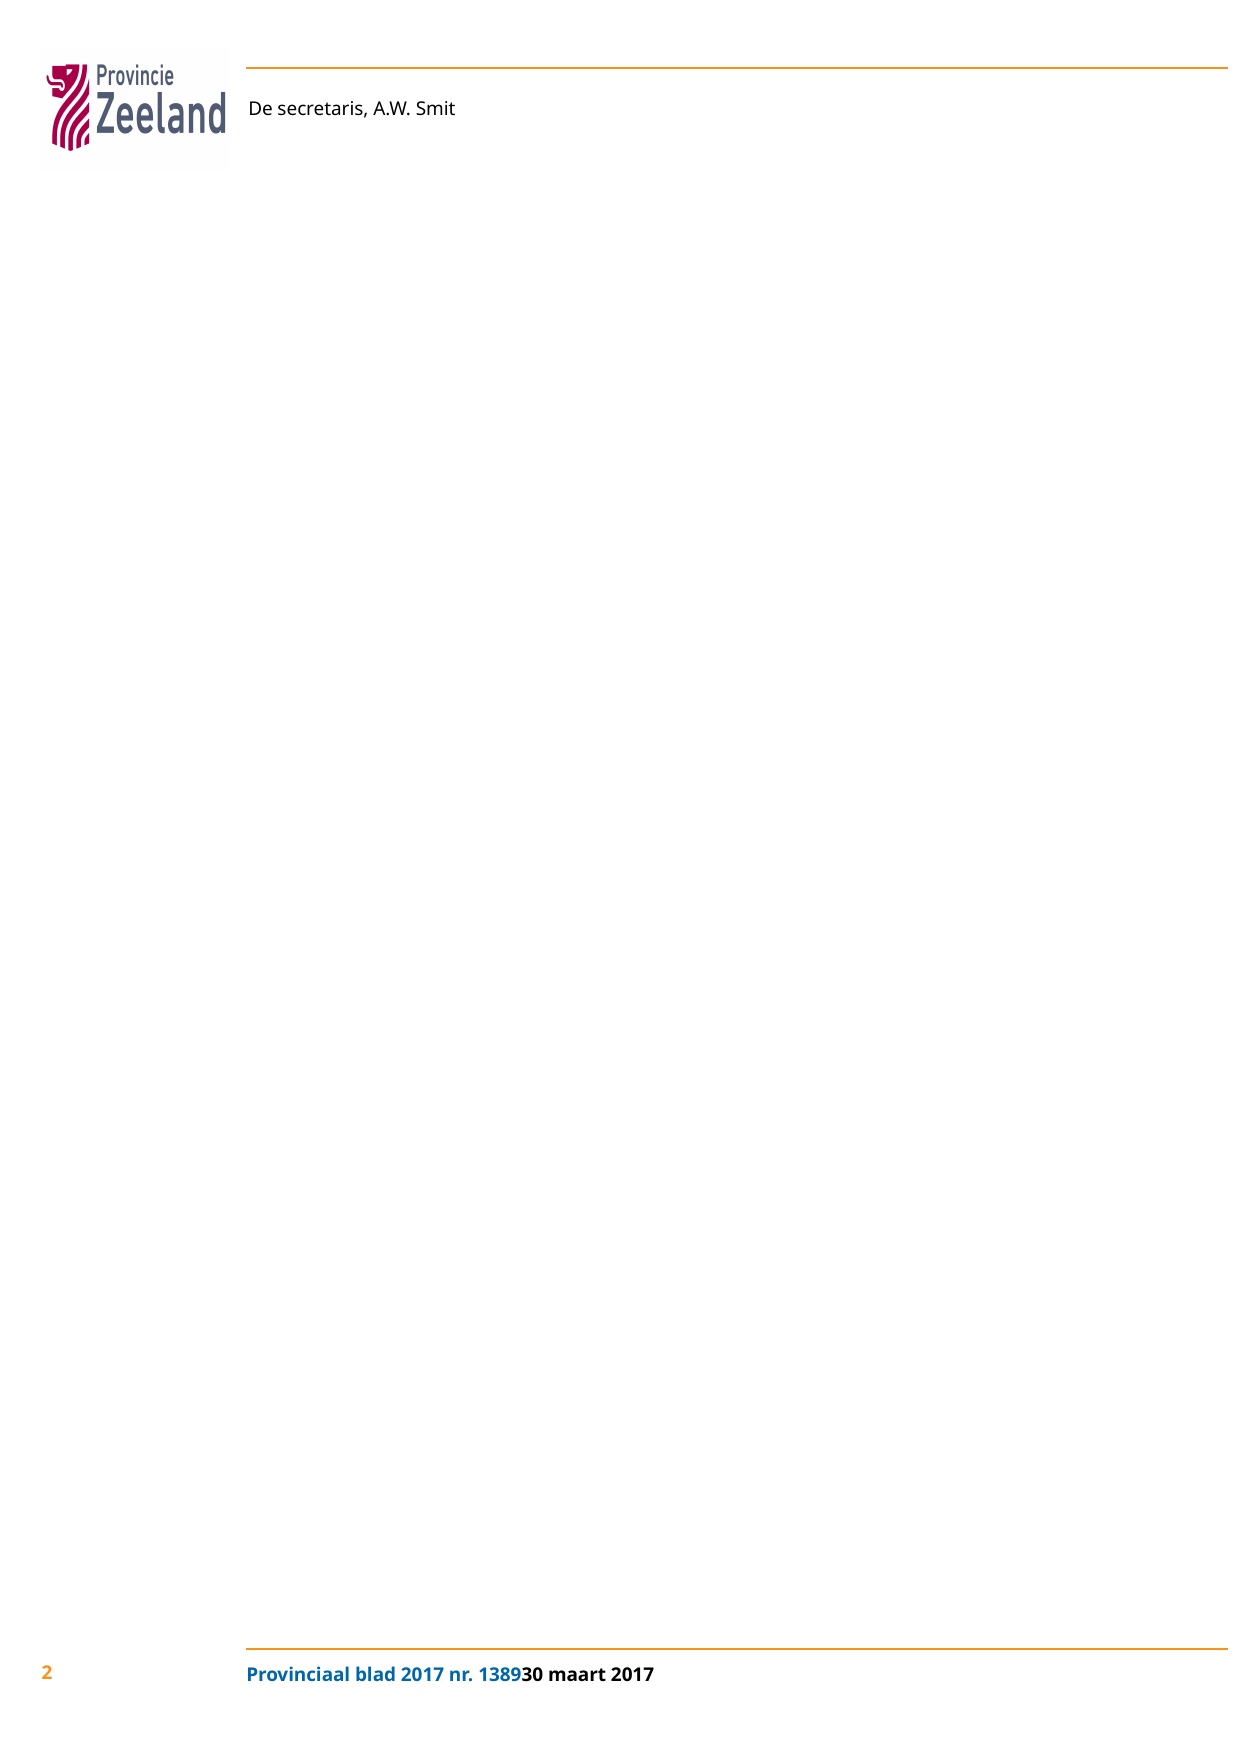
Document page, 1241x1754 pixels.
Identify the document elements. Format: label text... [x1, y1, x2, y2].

picture [41, 47, 231, 172]
text De secretaris, A.W. Smit [248, 95, 1152, 121]
